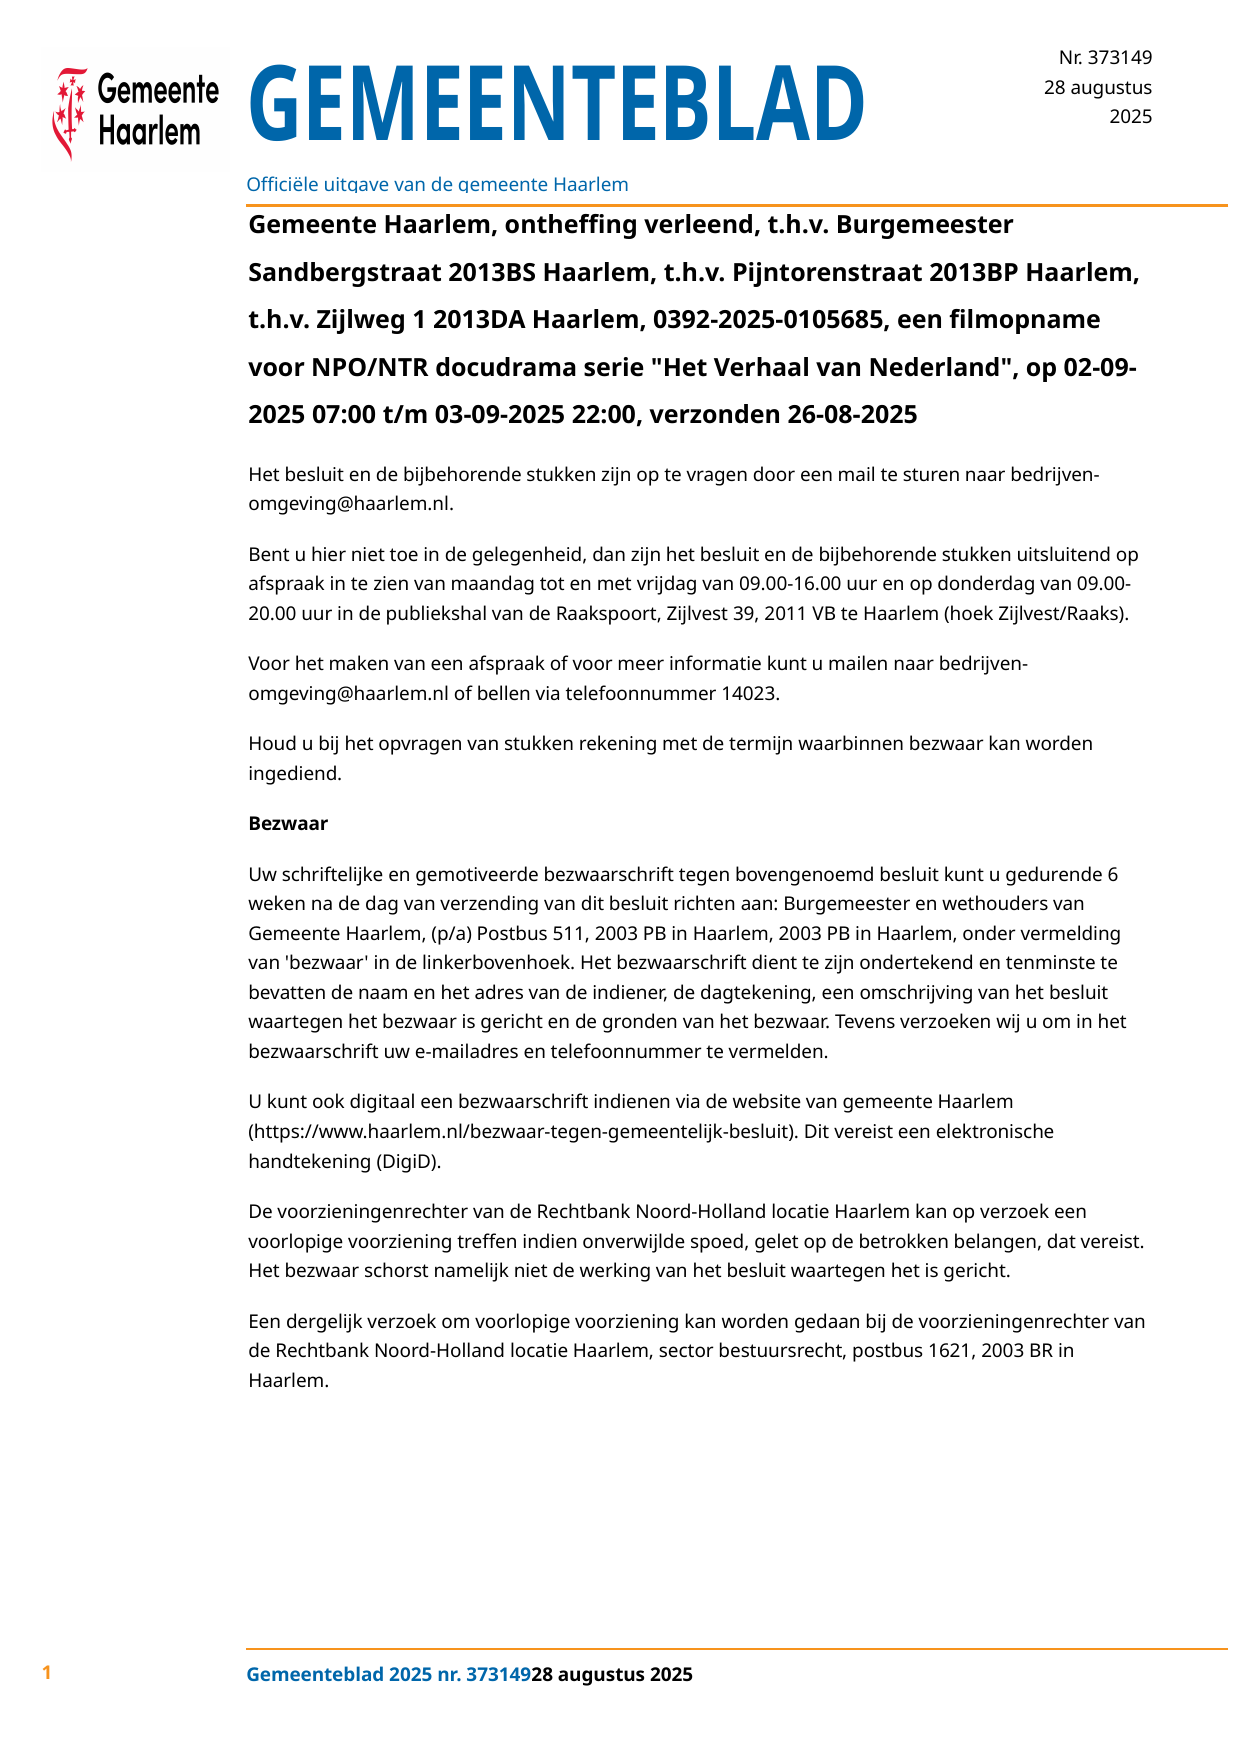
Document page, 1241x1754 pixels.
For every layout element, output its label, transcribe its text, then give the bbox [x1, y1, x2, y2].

text Uw schriftelijke en gemotiveerde bezwaarschrift tegen bovengenoemd besluit kunt u gedurende 6 weken na de dag van verzending van dit besluit richten aan: Burgemeester en wethouders van Gemeente Haarlem, (p/a) Postbus 511, 2003 PB in Haarlem, 2003 PB in Haarlem, onder vermelding van 'bezwaar' in de linkerbovenhoek. Het bezwaarschrift dient te zijn ondertekend en tenminste te bevatten de naam en het adres van de indiener, de dagtekening, een omschrijving van het besluit waartegen het bezwaar is gericht en de gronden van het bezwaar. Tevens verzoeken wij u om in het bezwaarschrift uw e-mailadres en telefoonnummer te vermelden. [248, 861, 1152, 1064]
text Het besluit en de bijbehorende stukken zijn op te vragen door een mail te sturen naar bedrijven-omgeving@haarlem.nl. [248, 461, 1152, 516]
text Een dergelijk verzoek om voorlopige voorziening kan worden gedaan bij de voorzieningenrechter van de Rechtbank Noord-Holland locatie Haarlem, sector bestuursrecht, postbus 1621, 2003 BR in Haarlem. [248, 1308, 1152, 1393]
picture [41, 47, 231, 172]
text Houd u bij het opvragen van stukken rekening met de termijn waarbinnen bezwaar kan worden ingediend. [248, 730, 1152, 786]
text Voor het maken van een afspraak of voor meer informatie kunt u mailen naar bedrijven-omgeving@haarlem.nl of bellen via telefoonnummer 14023. [248, 650, 1152, 706]
text U kunt ook digitaal een bezwaarschrift indienen via de website van gemeente Haarlem (https://www.haarlem.nl/bezwaar-tegen-gemeentelijk-besluit). Dit vereist een elektronische handtekening (DigiD). [248, 1089, 1152, 1173]
text Gemeente Haarlem, ontheffing verleend, t.h.v. Burgemeester Sandbergstraat 2013BS Haarlem, t.h.v. Pijntorenstraat 2013BP Haarlem, t.h.v. Zijlweg 1 2013DA Haarlem, 0392-2025-0105685, een filmopname voor NPO/NTR docudrama serie "Het Verhaal van Nederland", op 02-09-2025 07:00 t/m 03-09-2025 22:00, verzonden 26-08-2025 [248, 207, 1152, 431]
text Bezwaar [248, 810, 1152, 836]
text De voorzieningenrechter van de Rechtbank Noord-Holland locatie Haarlem kan op verzoek een voorlopige voorziening treffen indien onverwijlde spoed, gelet op de betrokken belangen, dat vereist. Het bezwaar schorst namelijk niet de werking van het besluit waartegen het is gericht. [248, 1198, 1152, 1283]
text Bent u hier niet toe in de gelegenheid, dan zijn het besluit en de bijbehorende stukken uitsluitend op afspraak in te zien van maandag tot en met vrijdag van 09.00-16.00 uur en op donderdag van 09.00-20.00 uur in de publiekshal van de Raakspoort, Zijlvest 39, 2011 VB te Haarlem (hoek Zijlvest/Raaks). [248, 541, 1152, 626]
